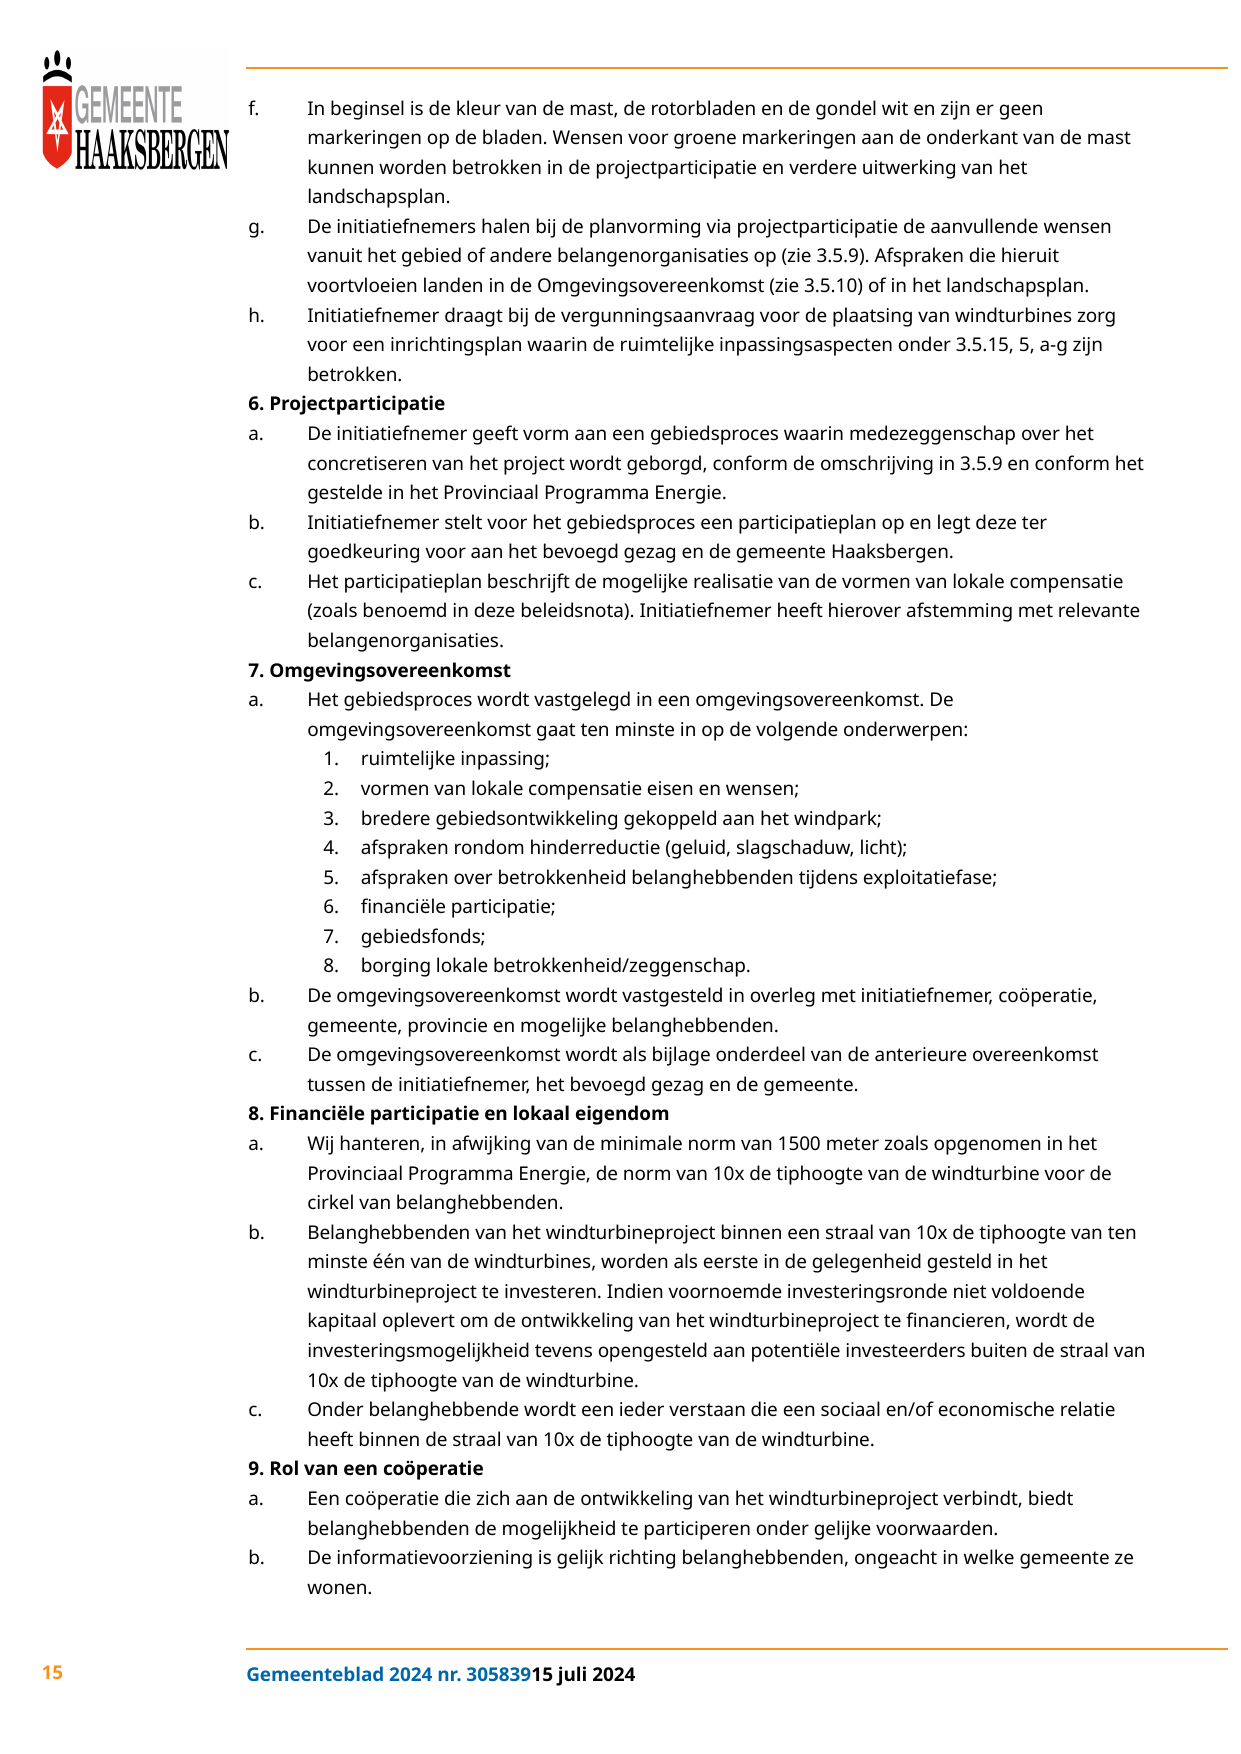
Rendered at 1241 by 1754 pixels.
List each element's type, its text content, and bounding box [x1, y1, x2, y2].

list De initiatiefnemers halen bij de planvorming via projectparticipatie de aanvullende wensen vanuit het gebied of andere belangenorganisaties op (zie 3.5.9). Afspraken die hieruit voortvloeien landen in de Omgevingsovereenkomst (zie 3.5.10) of in het landschapsplan. [248, 213, 1152, 298]
list De omgevingsovereenkomst wordt vastgesteld in overleg met initiatiefnemer, coöperatie, gemeente, provincie en mogelijke belanghebbenden. [248, 982, 1152, 1038]
list Het participatieplan beschrijft de mogelijke realisatie van de vormen van lokale compensatie (zoals benoemd in deze beleidsnota). Initiatiefnemer heeft hierover afstemming met relevante belangenorganisaties. [248, 568, 1152, 653]
list bredere gebiedsontwikkeling gekoppeld aan het windpark; [323, 805, 1152, 831]
text 7. Omgevingsovereenkomst [248, 657, 1152, 683]
list financiële participatie; [323, 893, 1152, 919]
list Een coöperatie die zich aan de ontwikkeling van het windturbineproject verbindt, biedt belanghebbenden de mogelijkheid te participeren onder gelijke voorwaarden. [248, 1485, 1152, 1541]
list vormen van lokale compensatie eisen en wensen; [323, 775, 1152, 801]
list Wij hanteren, in afwijking van de minimale norm van 1500 meter zoals opgenomen in het Provinciaal Programma Energie, de norm van 10x de tiphoogte van de windturbine voor de cirkel van belanghebbenden. [248, 1130, 1152, 1215]
text 6. Projectparticipatie [248, 391, 1152, 416]
text 9. Rol van een coöperatie [248, 1456, 1152, 1481]
list ruimtelijke inpassing; [323, 746, 1152, 771]
list Onder belanghebbende wordt een ieder verstaan die een sociaal en/of economische relatie heeft binnen de straal van 10x de tiphoogte van de windturbine. [248, 1396, 1152, 1452]
list De informatievoorziening is gelijk richting belanghebbenden, ongeacht in welke gemeente ze wonen. [248, 1544, 1152, 1600]
picture [41, 47, 231, 172]
list borging lokale betrokkenheid/zeggenschap. [323, 953, 1152, 978]
list De omgevingsovereenkomst wordt als bijlage onderdeel van de anterieure overeenkomst tussen de initiatiefnemer, het bevoegd gezag en de gemeente. [248, 1041, 1152, 1097]
list De initiatiefnemer geeft vorm aan een gebiedsproces waarin medezeggenschap over het concretiseren van het project wordt geborgd, conform de omschrijving in 3.5.9 en conform het gestelde in het Provinciaal Programma Energie. [248, 420, 1152, 505]
list Initiatiefnemer draagt bij de vergunningsaanvraag voor de plaatsing van windturbines zorg voor een inrichtingsplan waarin de ruimtelijke inpassingsaspecten onder 3.5.15, 5, a-g zijn betrokken. [248, 302, 1152, 387]
list afspraken rondom hinderreductie (geluid, slagschaduw, licht); [323, 834, 1152, 860]
list In beginsel is de kleur van de mast, de rotorbladen en de gondel wit en zijn er geen markeringen op de bladen. Wensen voor groene markeringen aan de onderkant van de mast kunnen worden betrokken in de projectparticipatie en verdere uitwerking van het landschapsplan. [248, 95, 1152, 209]
text 8. Financiële participatie en lokaal eigendom [248, 1101, 1152, 1126]
list gebiedsfonds; [323, 923, 1152, 949]
list Het gebiedsproces wordt vastgelegd in een omgevingsovereenkomst. De omgevingsovereenkomst gaat ten minste in op de volgende onderwerpen: [248, 686, 1152, 742]
list Initiatiefnemer stelt voor het gebiedsproces een participatieplan op en legt deze ter goedkeuring voor aan het bevoegd gezag en de gemeente Haaksbergen. [248, 509, 1152, 564]
list Belanghebbenden van het windturbineproject binnen een straal van 10x de tiphoogte van ten minste één van de windturbines, worden als eerste in de gelegenheid gesteld in het windturbineproject te investeren. Indien voornoemde investeringsronde niet voldoende kapitaal oplevert om de ontwikkeling van het windturbineproject te financieren, wordt de investeringsmogelijkheid tevens opengesteld aan potentiële investeerders buiten de straal van 10x de tiphoogte van de windturbine. [248, 1219, 1152, 1393]
list afspraken over betrokkenheid belanghebbenden tijdens exploitatiefase; [323, 864, 1152, 890]
